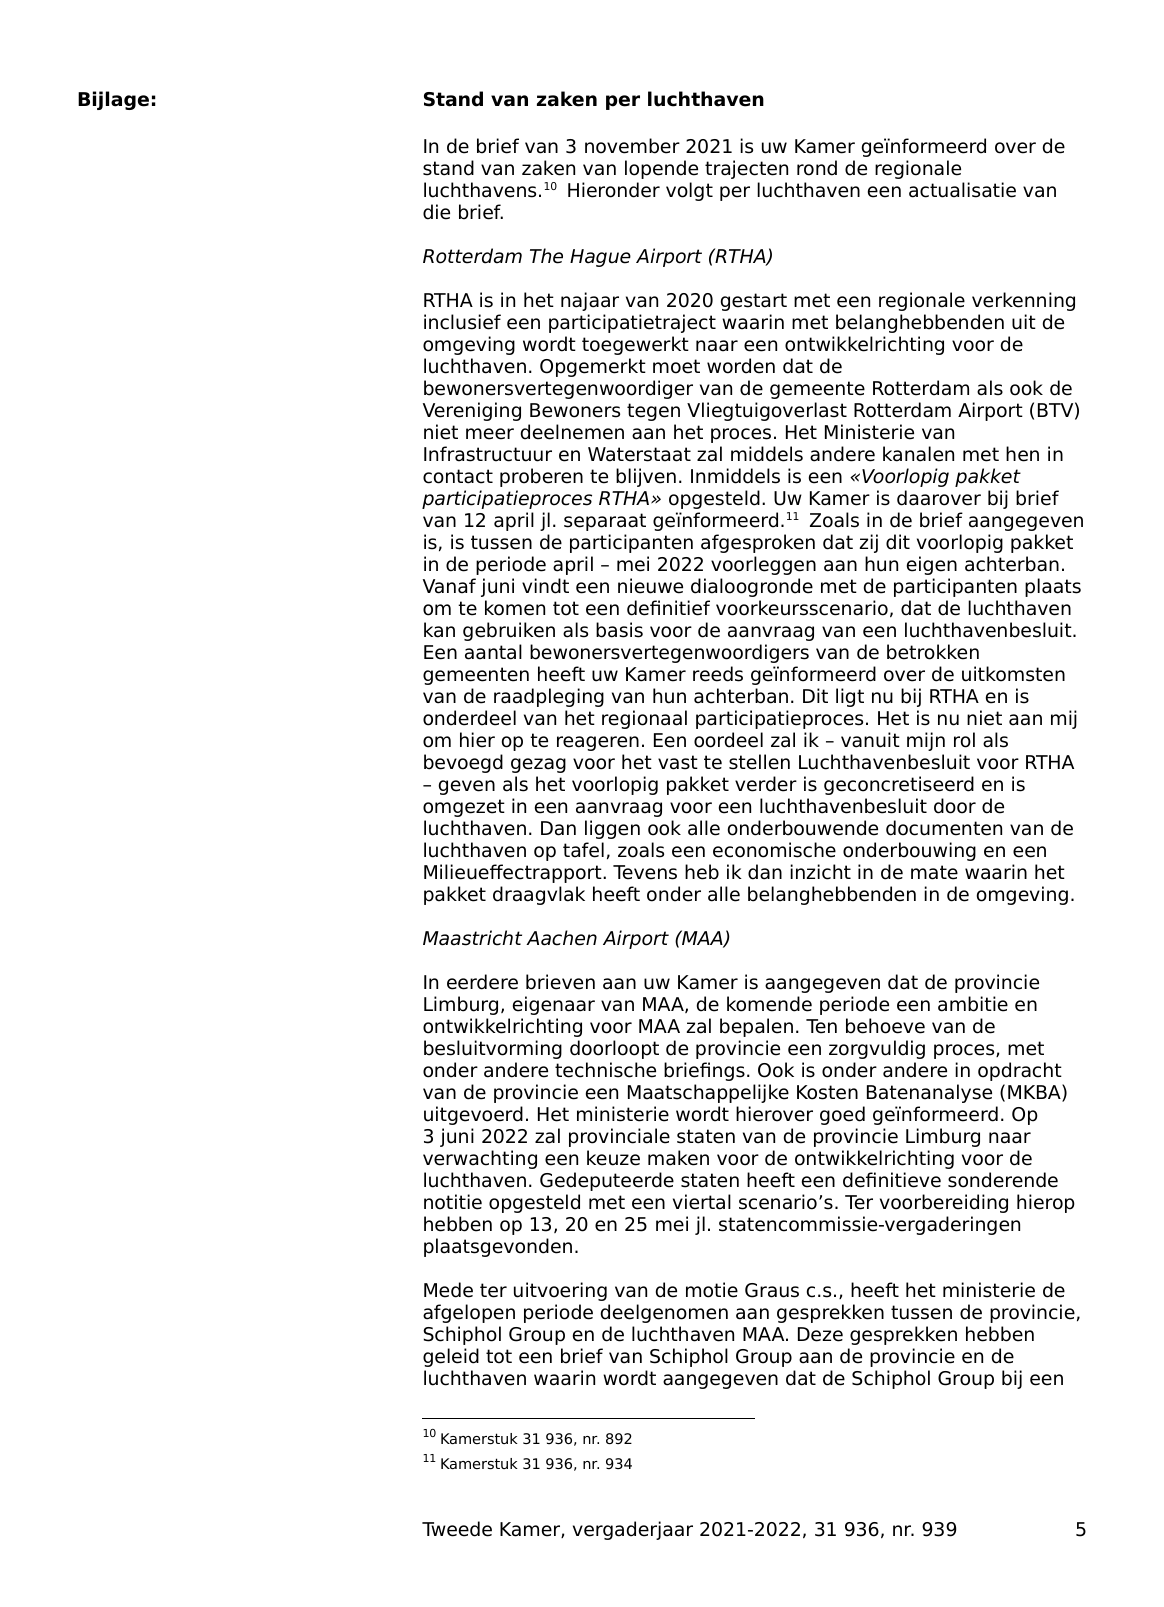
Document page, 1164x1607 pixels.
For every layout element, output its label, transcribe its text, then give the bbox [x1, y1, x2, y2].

subtitle Bijlage: Stand van zaken per luchthaven [77, 89, 1087, 111]
text Kamerstuk 31 936, nr. 934 [422, 1452, 1087, 1474]
text In eerdere brieven aan uw Kamer is aangegeven dat de provincie Limburg, eigenaar van MAA, de komende periode een ambitie en ontwikkelrichting voor MAA zal bepalen. Ten behoeve van de besluitvorming doorloopt de provincie een zorgvuldig proces, met onder andere technische briefings. Ook is onder andere in opdracht van de provincie een Maatschappelijke Kosten Batenanalyse (MKBA) uitgevoerd. Het ministerie wordt hierover goed geïnformeerd. Op 3 juni 2022 zal provinciale staten van de provincie Limburg naar verwachting een keuze maken voor de ontwikkelrichting voor de luchthaven. Gedeputeerde staten heeft een definitieve sonderende notitie opgesteld met een viertal scenario’s. Ter voorbereiding hierop hebben op 13, 20 en 25 mei jl. statencommissie-vergaderingen plaatsgevonden. [422, 972, 1087, 1258]
text In de brief van 3 november 2021 is uw Kamer geïnformeerd over de stand van zaken van lopende trajecten rond de regionale luchthavens. Hieronder volgt per luchthaven een actualisatie van die brief. [422, 136, 1087, 224]
subtitle Rotterdam The Hague Airport (RTHA) [422, 246, 1087, 268]
subtitle Maastricht Aachen Airport (MAA) [422, 928, 1087, 950]
text RTHA is in het najaar van 2020 gestart met een regionale verkenning inclusief een participatietraject waarin met belanghebbenden uit de omgeving wordt toegewerkt naar een ontwikkelrichting voor de luchthaven. Opgemerkt moet worden dat de bewonersvertegenwoordiger van de gemeente Rotterdam als ook de Vereniging Bewoners tegen Vliegtuigoverlast Rotterdam Airport (BTV) niet meer deelnemen aan het proces. Het Ministerie van Infrastructuur en Waterstaat zal middels andere kanalen met hen in contact proberen te blijven. Inmiddels is een «Voorlopig pakket participatieproces RTHA» opgesteld. Uw Kamer is daarover bij brief van 12 april jl. separaat geïnformeerd. Zoals in de brief aangegeven is, is tussen de participanten afgesproken dat zij dit voorlopig pakket in de periode april – mei 2022 voorleggen aan hun eigen achterban. Vanaf juni vindt een nieuwe dialoogronde met de participanten plaats om te komen tot een definitief voorkeursscenario, dat de luchthaven kan gebruiken als basis voor de aanvraag van een luchthavenbesluit. Een aantal bewonersvertegenwoordigers van de betrokken gemeenten heeft uw Kamer reeds geïnformeerd over de uitkomsten van de raadpleging van hun achterban. Dit ligt nu bij RTHA en is onderdeel van het regionaal participatieproces. Het is nu niet aan mij om hier op te reageren. Een oordeel zal ik – vanuit mijn rol als bevoegd gezag voor het vast te stellen Luchthavenbesluit voor RTHA – geven als het voorlopig pakket verder is geconcretiseerd en is omgezet in een aanvraag voor een luchthavenbesluit door de luchthaven. Dan liggen ook alle onderbouwende documenten van de luchthaven op tafel, zoals een economische onderbouwing en een Milieueffectrapport. Tevens heb ik dan inzicht in de mate waarin het pakket draagvlak heeft onder alle belanghebbenden in de omgeving. [422, 290, 1087, 906]
text Kamerstuk 31 936, nr. 892 [422, 1427, 1087, 1449]
text Mede ter uitvoering van de motie Graus c.s., heeft het ministerie de afgelopen periode deelgenomen aan gesprekken tussen de provincie, Schiphol Group en de luchthaven MAA. Deze gesprekken hebben geleid tot een brief van Schiphol Group aan de provincie en de luchthaven waarin wordt aangegeven dat de Schiphol Group bij een [422, 1280, 1087, 1390]
